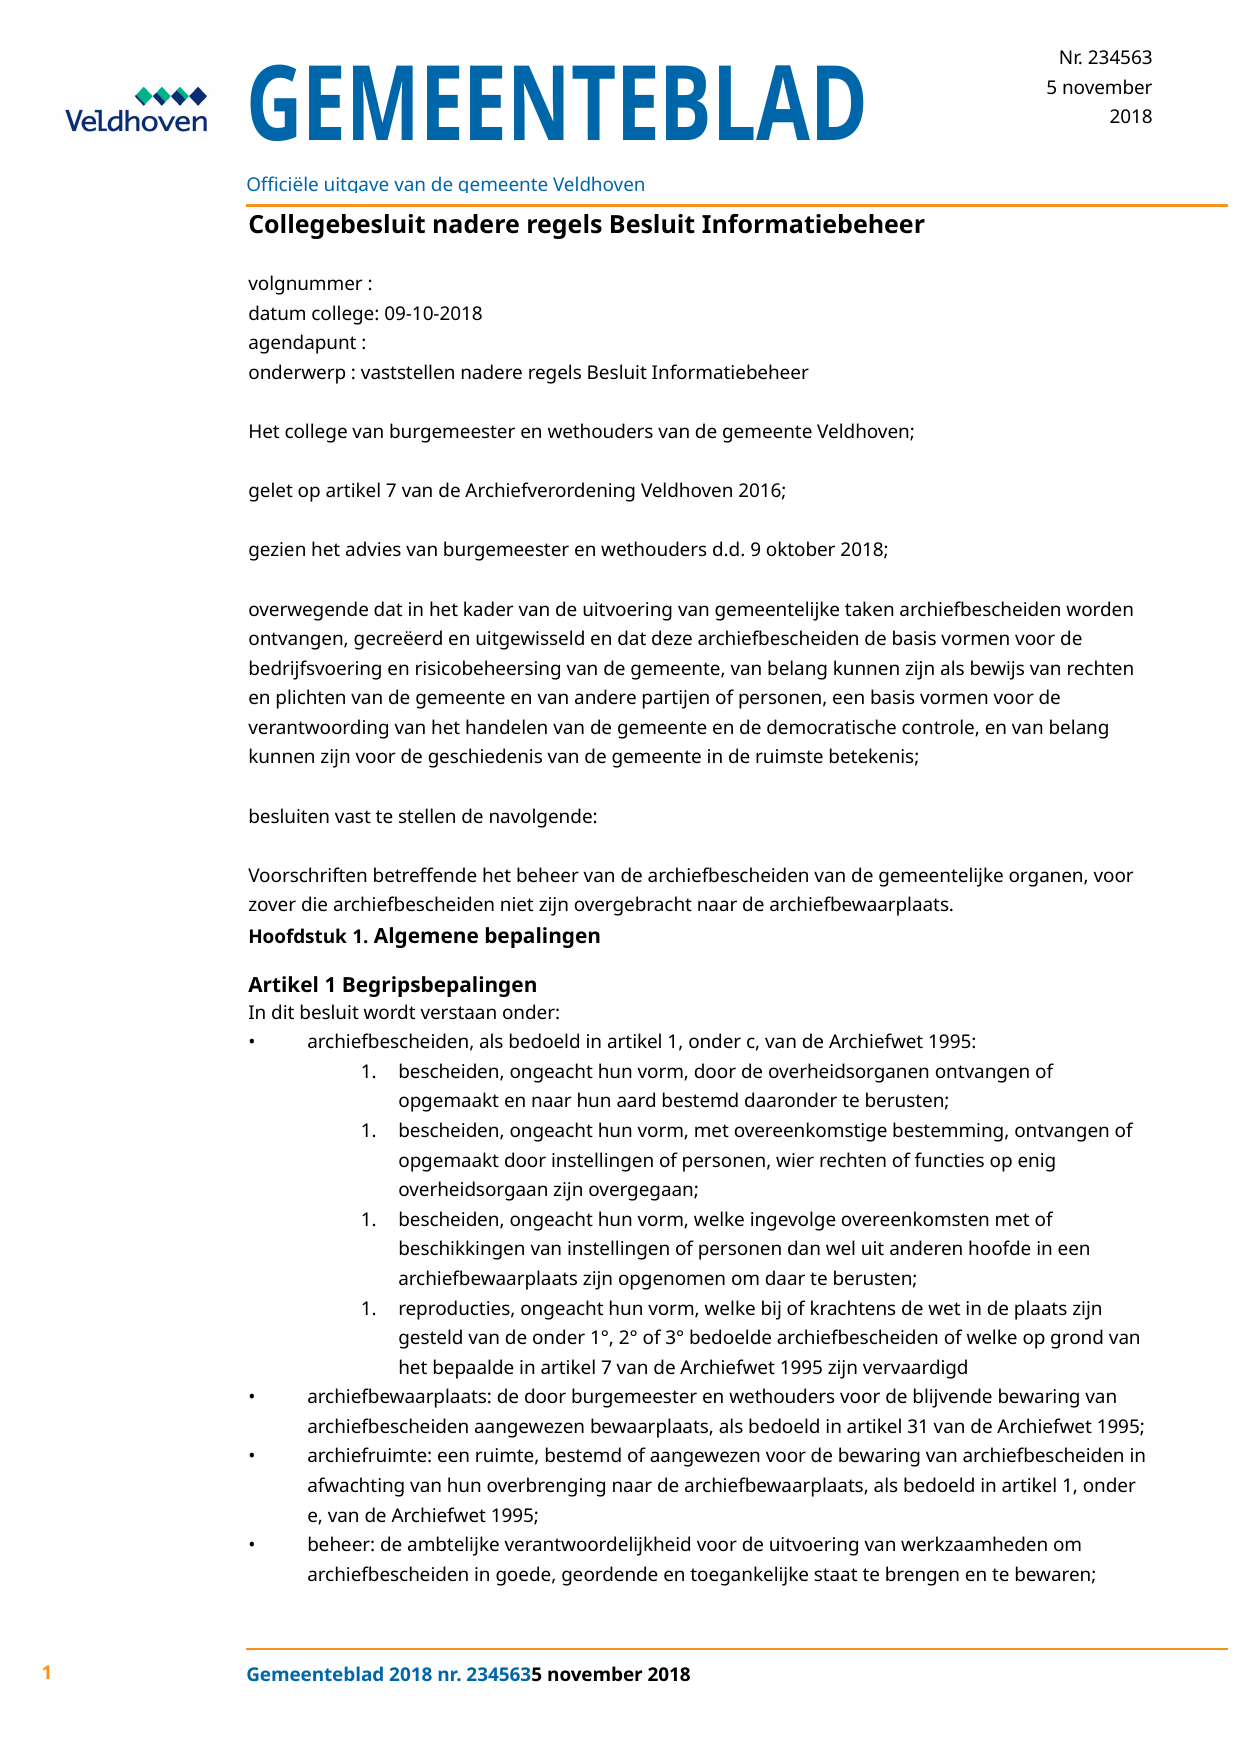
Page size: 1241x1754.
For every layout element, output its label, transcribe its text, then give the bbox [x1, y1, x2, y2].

text agendapunt : [248, 329, 1152, 355]
text gezien het advies van burgemeester en wethouders d.d. 9 oktober 2018; [248, 537, 1152, 562]
list bescheiden, ongeacht hun vorm, door de overheidsorganen ontvangen of opgemaakt en naar hun aard bestemd daaronder te berusten; [361, 1058, 1152, 1113]
text overwegende dat in het kader van de uitvoering van gemeentelijke taken archiefbescheiden worden ontvangen, gecreëerd en uitgewisseld en dat deze archiefbescheiden de basis vormen voor de bedrijfsvoering en risicobeheersing van de gemeente, van belang kunnen zijn als bewijs van rechten en plichten van de gemeente en van andere partijen of personen, een basis vormen voor de verantwoording van het handelen van de gemeente en de democratische controle, en van belang kunnen zijn voor de geschiedenis van de gemeente in de ruimste betekenis; [248, 596, 1152, 769]
list bescheiden, ongeacht hun vorm, welke ingevolge overeenkomsten met of beschikkingen van instellingen of personen dan wel uit anderen hoofde in een archiefbewaarplaats zijn opgenomen om daar te berusten; [361, 1206, 1152, 1291]
picture [41, 47, 231, 172]
text In dit besluit wordt verstaan onder: [248, 999, 1152, 1024]
list reproducties, ongeacht hun vorm, welke bij of krachtens de wet in de plaats zijn gesteld van de onder 1°, 2° of 3° bedoelde archiefbescheiden of welke op grond van het bepaalde in artikel 7 van de Archiefwet 1995 zijn vervaardigd [361, 1295, 1152, 1379]
text Hoofdstuk 1. Algemene bepalingen [248, 921, 1152, 949]
list archiefbescheiden, als bedoeld in artikel 1, onder c, van de Archiefwet 1995: [248, 1028, 1152, 1054]
list beheer: de ambtelijke verantwoordelijkheid voor de uitvoering van werkzaamheden om archiefbescheiden in goede, geordende en toegankelijke staat te brengen en te bewaren; [248, 1531, 1152, 1587]
list archiefbewaarplaats: de door burgemeester en wethouders voor de blijvende bewaring van archiefbescheiden aangewezen bewaarplaats, als bedoeld in artikel 31 van de Archiefwet 1995; [248, 1383, 1152, 1439]
list archiefruimte: een ruimte, bestemd of aangewezen voor de bewaring van archiefbescheiden in afwachting van hun overbrenging naar de archiefbewaarplaats, als bedoeld in artikel 1, onder e, van de Archiefwet 1995; [248, 1443, 1152, 1527]
text Collegebesluit nadere regels Besluit Informatiebeheer [248, 207, 1152, 241]
text besluiten vast te stellen de navolgende: [248, 803, 1152, 828]
text datum college: 09-10-2018 [248, 300, 1152, 326]
text Voorschriften betreffende het beheer van de archiefbescheiden van de gemeentelijke organen, voor zover die archiefbescheiden niet zijn overgebracht naar de archiefbewaarplaats. [248, 862, 1152, 917]
list bescheiden, ongeacht hun vorm, met overeenkomstige bestemming, ontvangen of opgemaakt door instellingen of personen, wier rechten of functies op enig overheidsorgaan zijn overgegaan; [361, 1117, 1152, 1202]
text Het college van burgemeester en wethouders van de gemeente Veldhoven; [248, 418, 1152, 444]
text Artikel 1 Begripsbepalingen [248, 970, 1152, 999]
text gelet op artikel 7 van de Archiefverordening Veldhoven 2016; [248, 477, 1152, 503]
text onderwerp : vaststellen nadere regels Besluit Informatiebeheer [248, 359, 1152, 385]
text volgnummer : [248, 270, 1152, 296]
